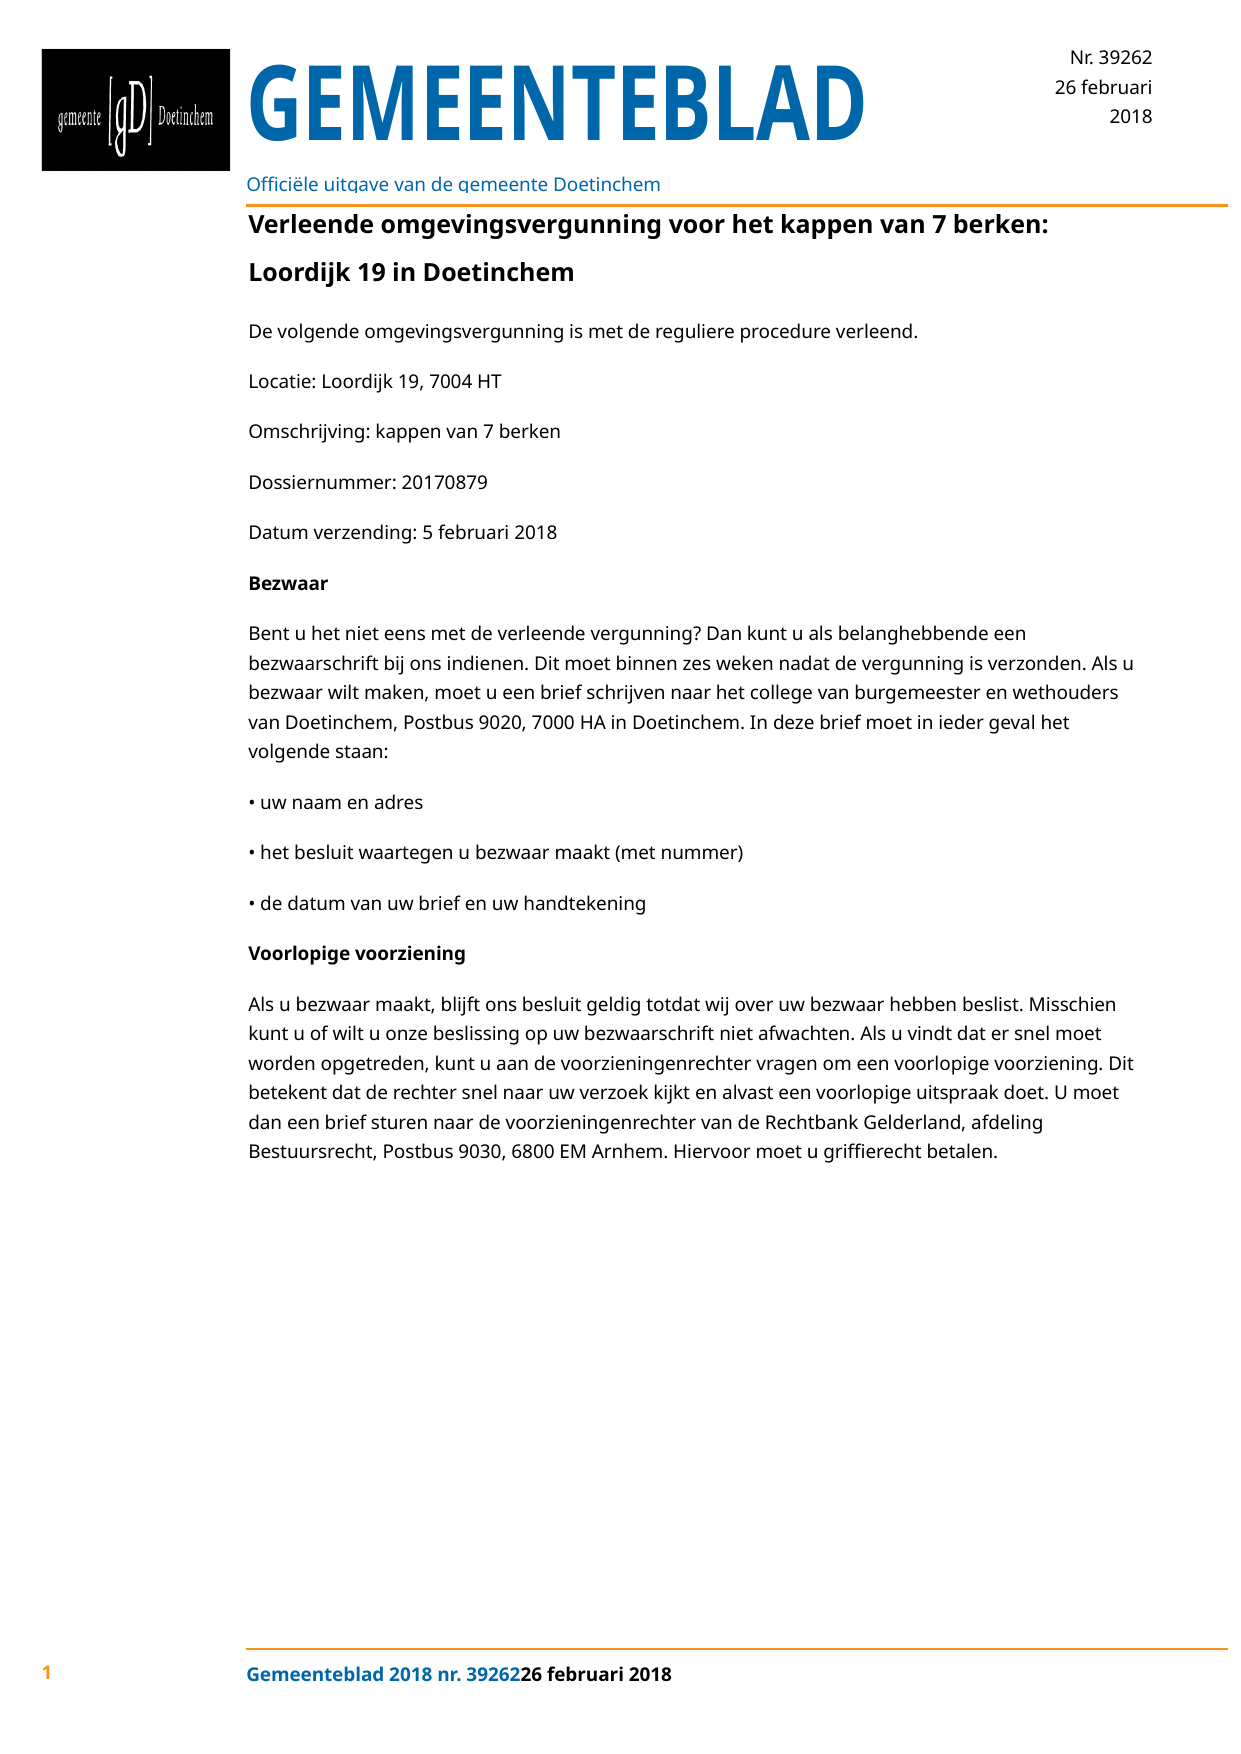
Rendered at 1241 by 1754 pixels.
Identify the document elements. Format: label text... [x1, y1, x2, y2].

text Als u bezwaar maakt, blijft ons besluit geldig totdat wij over uw bezwaar hebben beslist. Misschien kunt u of wilt u onze beslissing op uw bezwaarschrift niet afwachten. Als u vindt dat er snel moet worden opgetreden, kunt u aan de voorzieningenrechter vragen om een voorlopige voorziening. Dit betekent dat de rechter snel naar uw verzoek kijkt en alvast een voorlopige uitspraak doet. U moet dan een brief sturen naar de voorzieningenrechter van de Rechtbank Gelderland, afdeling Bestuursrecht, Postbus 9030, 6800 EM Arnhem. Hiervoor moet u griffierecht betalen. [248, 991, 1152, 1164]
text • uw naam en adres [248, 789, 1152, 815]
text Locatie: Loordijk 19, 7004 HT [248, 368, 1152, 394]
text Datum verzending: 5 februari 2018 [248, 519, 1152, 545]
text Bezwaar [248, 570, 1152, 596]
text Omschrijving: kappen van 7 berken [248, 419, 1152, 444]
text Bent u het niet eens met de verleende vergunning? Dan kunt u als belanghebbende een bezwaarschrift bij ons indienen. Dit moet binnen zes weken nadat de vergunning is verzonden. Als u bezwaar wilt maken, moet u een brief schrijven naar het college van burgemeester en wethouders van Doetinchem, Postbus 9020, 7000 HA in Doetinchem. In deze brief moet in ieder geval het volgende staan: [248, 620, 1152, 764]
text • de datum van uw brief en uw handtekening [248, 890, 1152, 916]
text Voorlopige voorziening [248, 940, 1152, 966]
text Verleende omgevingsvergunning voor het kappen van 7 berken: Loordijk 19 in Doetinchem [248, 207, 1152, 288]
text Dossiernummer: 20170879 [248, 469, 1152, 495]
picture [41, 47, 231, 172]
text De volgende omgevingsvergunning is met de reguliere procedure verleend. [248, 318, 1152, 344]
text • het besluit waartegen u bezwaar maakt (met nummer) [248, 839, 1152, 865]
